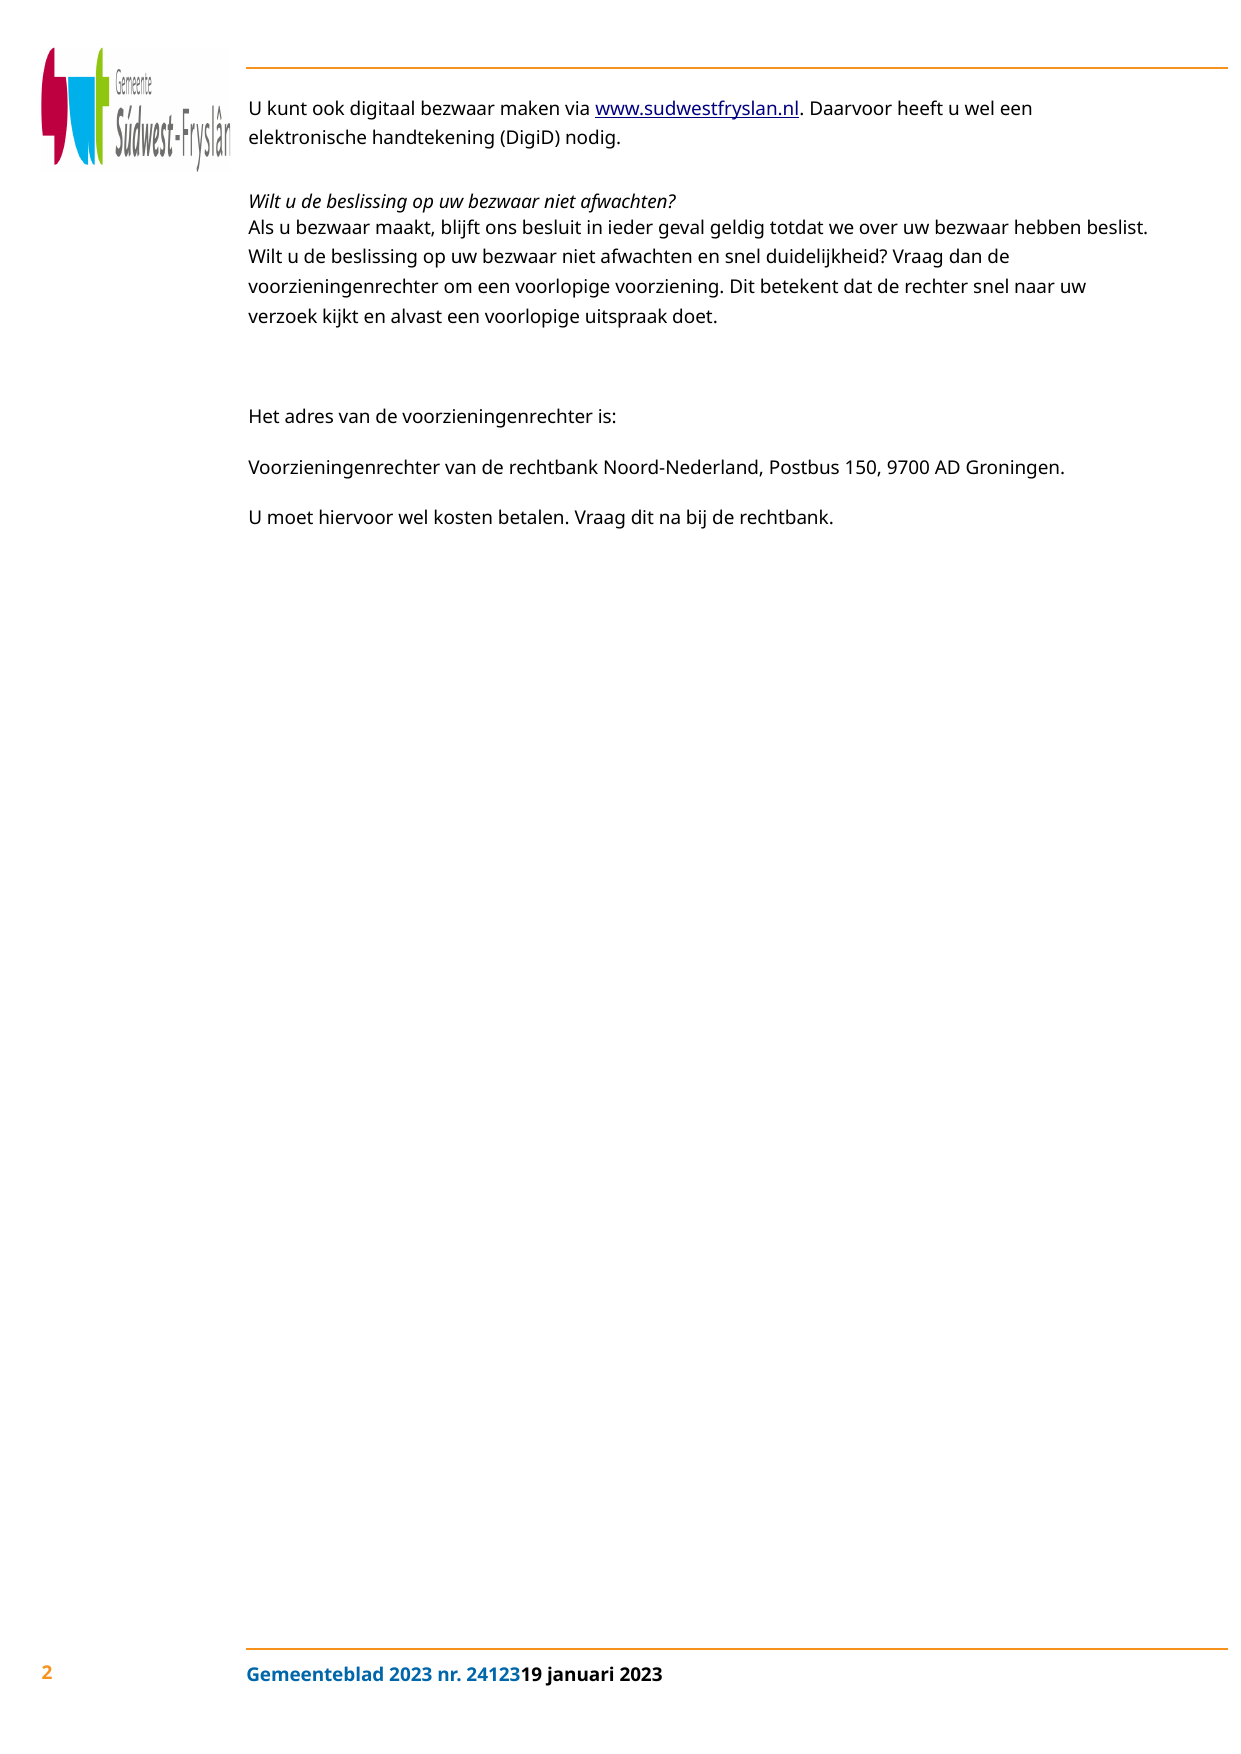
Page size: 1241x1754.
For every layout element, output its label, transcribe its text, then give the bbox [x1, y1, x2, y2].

text U kunt ook digitaal bezwaar maken via www.sudwestfryslan.nl. Daarvoor heeft u wel een elektronische handtekening (DigiD) nodig. [248, 95, 1152, 150]
text Het adres van de voorzieningenrechter is: [248, 404, 1152, 429]
text U moet hiervoor wel kosten betalen. Vraag dit na bij de rechtbank. [248, 504, 1152, 530]
text Voorzieningenrechter van de rechtbank Noord-Nederland, Postbus 150, 9700 AD Groningen. [248, 454, 1152, 480]
text Wilt u de beslissing op uw bezwaar niet afwachten? [248, 188, 1152, 214]
text Als u bezwaar maakt, blijft ons besluit in ieder geval geldig totdat we over uw bezwaar hebben beslist. Wilt u de beslissing op uw bezwaar niet afwachten en snel duidelijkheid? Vraag dan de voorzieningenrechter om een voorlopige voorziening. Dit betekent dat de rechter snel naar uw verzoek kijkt en alvast een voorlopige uitspraak doet. [248, 214, 1152, 328]
picture [41, 47, 231, 172]
